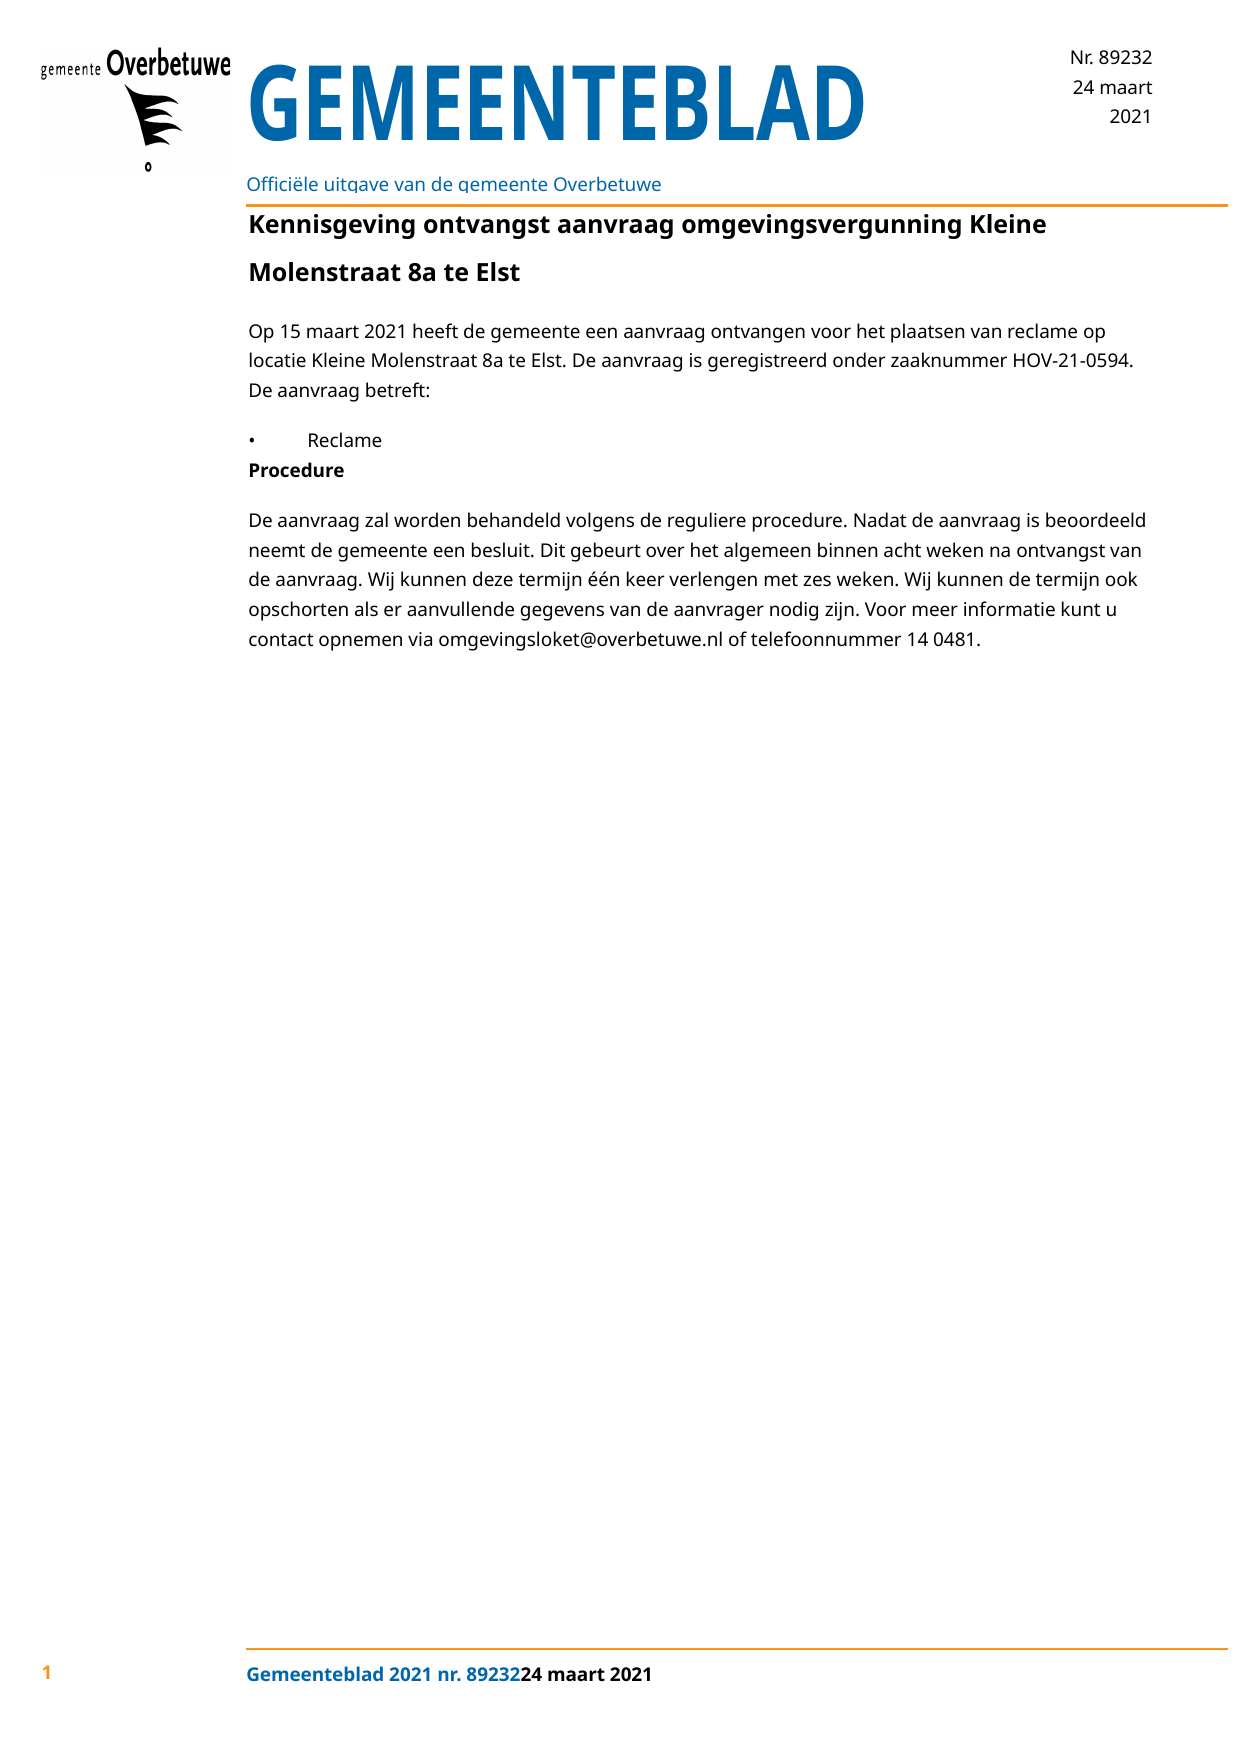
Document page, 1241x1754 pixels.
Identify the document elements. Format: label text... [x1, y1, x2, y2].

text Kennisgeving ontvangst aanvraag omgevingsvergunning Kleine Molenstraat 8a te Elst [248, 207, 1152, 288]
text Op 15 maart 2021 heeft de gemeente een aanvraag ontvangen voor het plaatsen van reclame op locatie Kleine Molenstraat 8a te Elst. De aanvraag is geregistreerd onder zaaknummer HOV-21-0594. De aanvraag betreft: [248, 318, 1152, 403]
text De aanvraag zal worden behandeld volgens de reguliere procedure. Nadat de aanvraag is beoordeeld neemt de gemeente een besluit. Dit gebeurt over het algemeen binnen acht weken na ontvangst van de aanvraag. Wij kunnen deze termijn één keer verlengen met zes weken. Wij kunnen de termijn ook opschorten als er aanvullende gegevens van de aanvrager nodig zijn. Voor meer informatie kunt u contact opnemen via omgevingsloket@overbetuwe.nl of telefoonnummer 14 0481. [248, 507, 1152, 652]
list Reclame [248, 427, 1152, 453]
text Procedure [248, 457, 1152, 483]
picture [41, 47, 231, 172]
